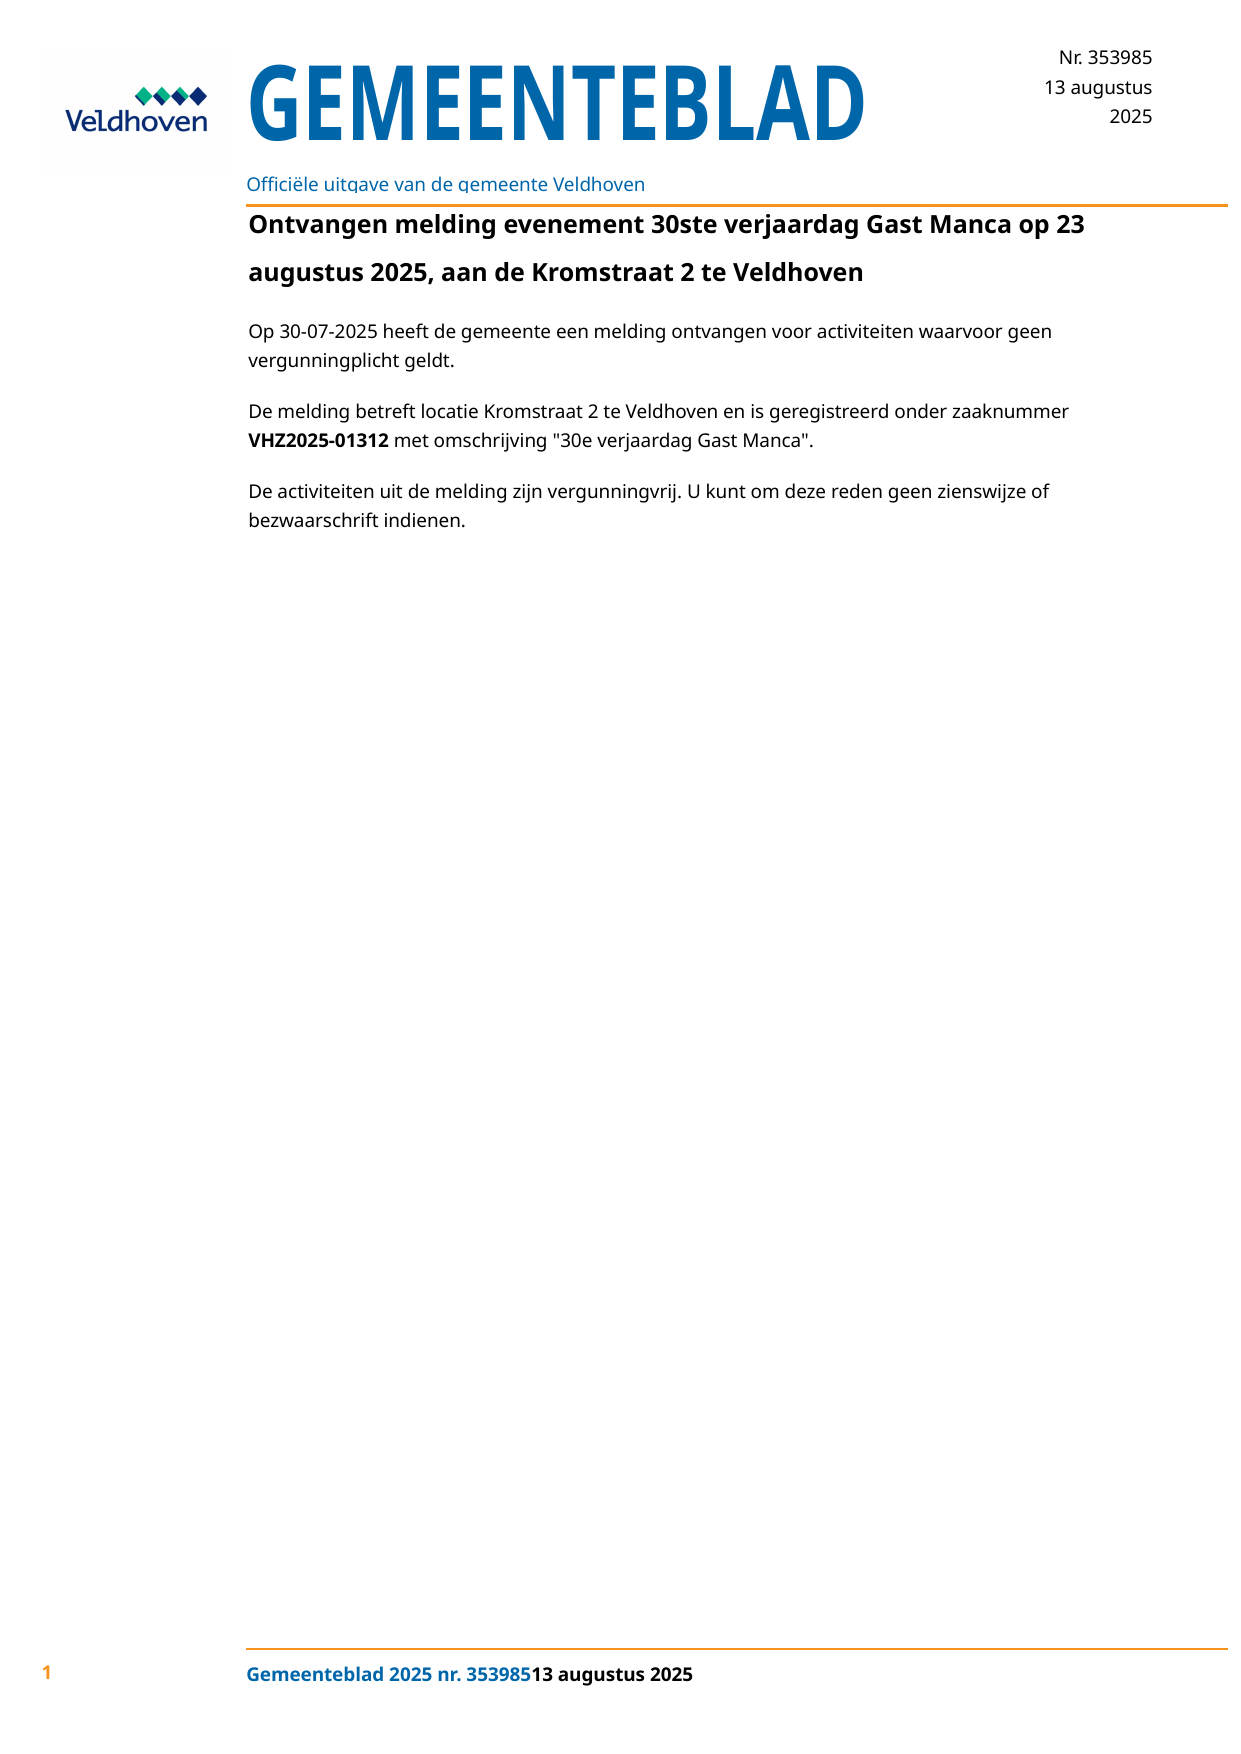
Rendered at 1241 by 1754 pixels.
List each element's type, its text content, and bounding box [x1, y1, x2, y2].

text De melding betreft locatie Kromstraat 2 te Veldhoven en is geregistreerd onder zaaknummer VHZ2025-01312 met omschrijving "30e verjaardag Gast Manca". [248, 398, 1152, 453]
text De activiteiten uit de melding zijn vergunningvrij. U kunt om deze reden geen zienswijze of bezwaarschrift indienen. [248, 478, 1152, 533]
picture [41, 47, 231, 172]
text Ontvangen melding evenement 30ste verjaardag Gast Manca op 23 augustus 2025, aan de Kromstraat 2 te Veldhoven [248, 207, 1152, 288]
text Op 30-07-2025 heeft de gemeente een melding ontvangen voor activiteiten waarvoor geen vergunningplicht geldt. [248, 318, 1152, 373]
